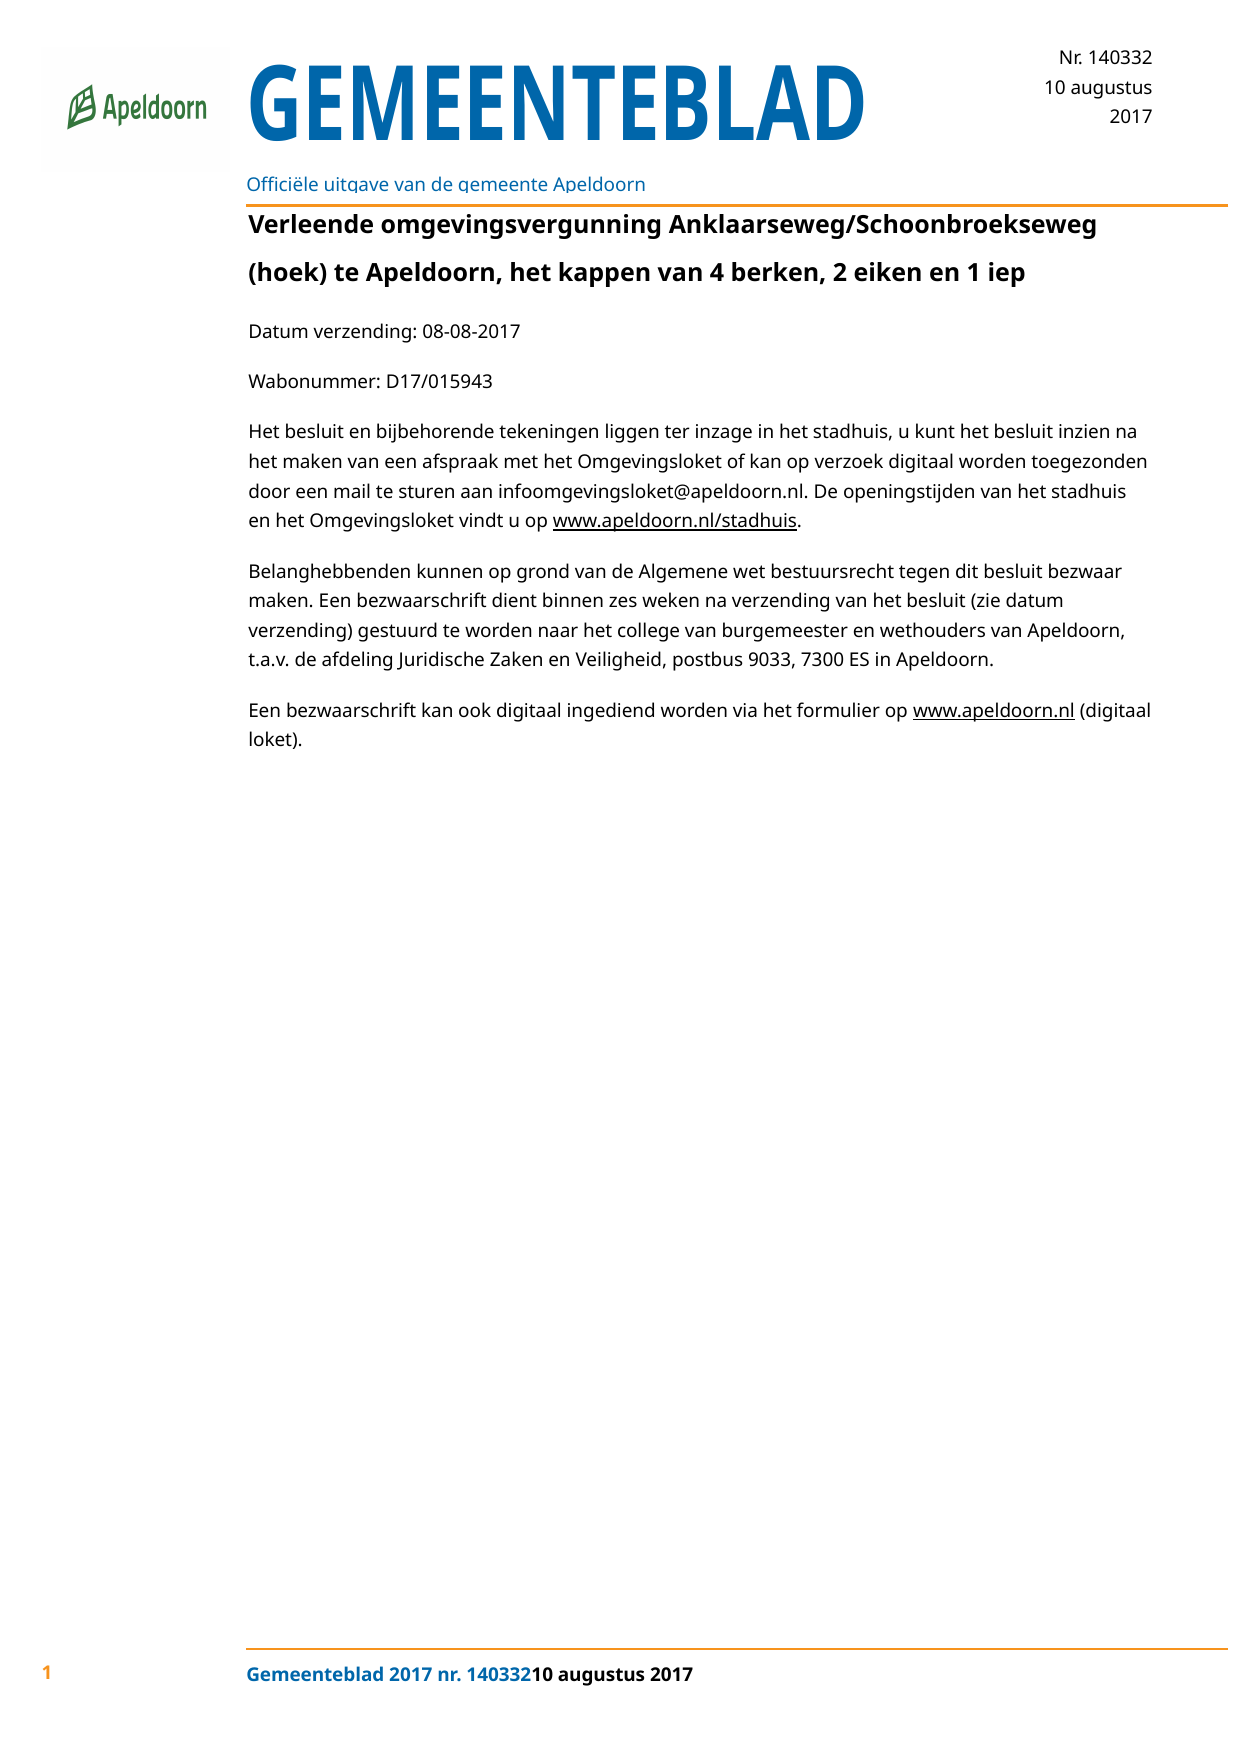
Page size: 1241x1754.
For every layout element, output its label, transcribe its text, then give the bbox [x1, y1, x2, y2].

text Belanghebbenden kunnen op grond van de Algemene wet bestuursrecht tegen dit besluit bezwaar maken. Een bezwaarschrift dient binnen zes weken na verzending van het besluit (zie datum verzending) gestuurd te worden naar het college van burgemeester en wethouders van Apeldoorn, t.a.v. de afdeling Juridische Zaken en Veiligheid, postbus 9033, 7300 ES in Apeldoorn. [248, 558, 1152, 672]
text Het besluit en bijbehorende tekeningen liggen ter inzage in het stadhuis, u kunt het besluit inzien na het maken van een afspraak met het Omgevingsloket of kan op verzoek digitaal worden toegezonden door een mail te sturen aan infoomgevingsloket@apeldoorn.nl. De openingstijden van het stadhuis en het Omgevingsloket vindt u op www.apeldoorn.nl/stadhuis. [248, 419, 1152, 533]
text Een bezwaarschrift kan ook digitaal ingediend worden via het formulier op www.apeldoorn.nl (digitaal loket). [248, 697, 1152, 752]
text Verleende omgevingsvergunning Anklaarseweg/Schoonbroekseweg (hoek) te Apeldoorn, het kappen van 4 berken, 2 eiken en 1 iep [248, 207, 1152, 288]
text Wabonummer: D17/015943 [248, 368, 1152, 394]
picture [41, 47, 231, 172]
text Datum verzending: 08-08-2017 [248, 318, 1152, 344]
